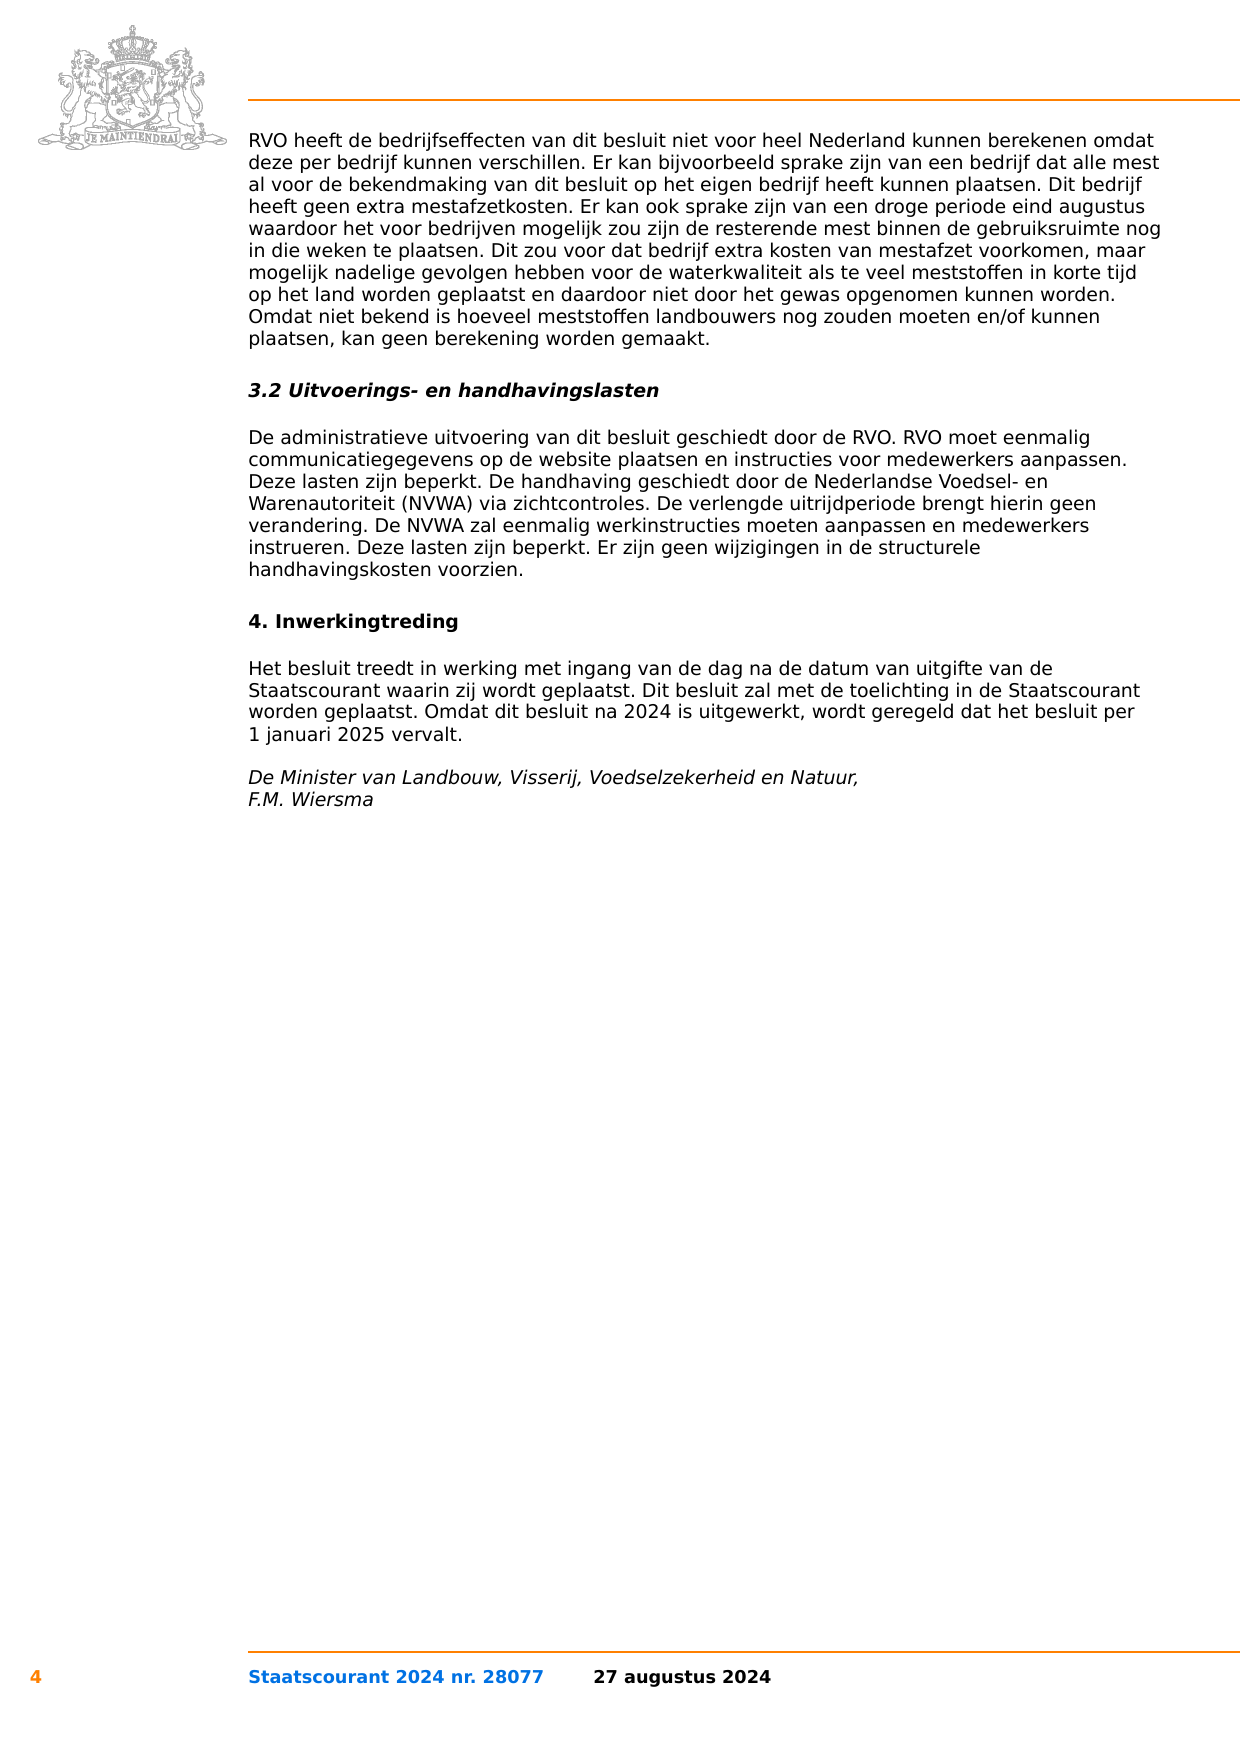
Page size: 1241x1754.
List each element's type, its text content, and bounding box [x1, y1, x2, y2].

text De administratieve uitvoering van dit besluit geschiedt door de RVO. RVO moet eenmalig communicatiegegevens op de website plaatsen en instructies voor medewerkers aanpassen. Deze lasten zijn beperkt. De handhaving geschiedt door de Nederlandse Voedsel- en Warenautoriteit (NVWA) via zichtcontroles. De verlengde uitrijdperiode brengt hierin geen verandering. De NVWA zal eenmalig werkinstructies moeten aanpassen en medewerkers instrueren. Deze lasten zijn beperkt. Er zijn geen wijzigingen in de structurele handhavingskosten voorzien. [248, 427, 1163, 581]
text RVO heeft de bedrijfseffecten van dit besluit niet voor heel Nederland kunnen berekenen omdat deze per bedrijf kunnen verschillen. Er kan bijvoorbeeld sprake zijn van een bedrijf dat alle mest al voor de bekendmaking van dit besluit op het eigen bedrijf heeft kunnen plaatsen. Dit bedrijf heeft geen extra mestafzetkosten. Er kan ook sprake zijn van een droge periode eind augustus waardoor het voor bedrijven mogelijk zou zijn de resterende mest binnen de gebruiksruimte nog in die weken te plaatsen. Dit zou voor dat bedrijf extra kosten van mestafzet voorkomen, maar mogelijk nadelige gevolgen hebben voor de waterkwaliteit als te veel meststoffen in korte tijd op het land worden geplaatst en daardoor niet door het gewas opgenomen kunnen worden. Omdat niet bekend is hoeveel meststoffen landbouwers nog zouden moeten en/of kunnen plaatsen, kan geen berekening worden gemaakt. [248, 130, 1163, 350]
subtitle 3.2 Uitvoerings- en handhavingslasten [248, 380, 1163, 402]
subtitle 4. Inwerkingtreding [248, 611, 1163, 632]
text Het besluit treedt in werking met ingang van de dag na de datum van uitgifte van de Staatscourant waarin zij wordt geplaatst. Dit besluit zal met de toelichting in de Staatscourant worden geplaatst. Omdat dit besluit na 2024 is uitgewerkt, wordt geregeld dat het besluit per 1 januari 2025 vervalt. [248, 657, 1163, 745]
picture [38, 25, 227, 150]
text De Minister van Landbouw, Visserij, Voedselzekerheid en Natuur, F.M. Wiersma [248, 767, 1163, 811]
